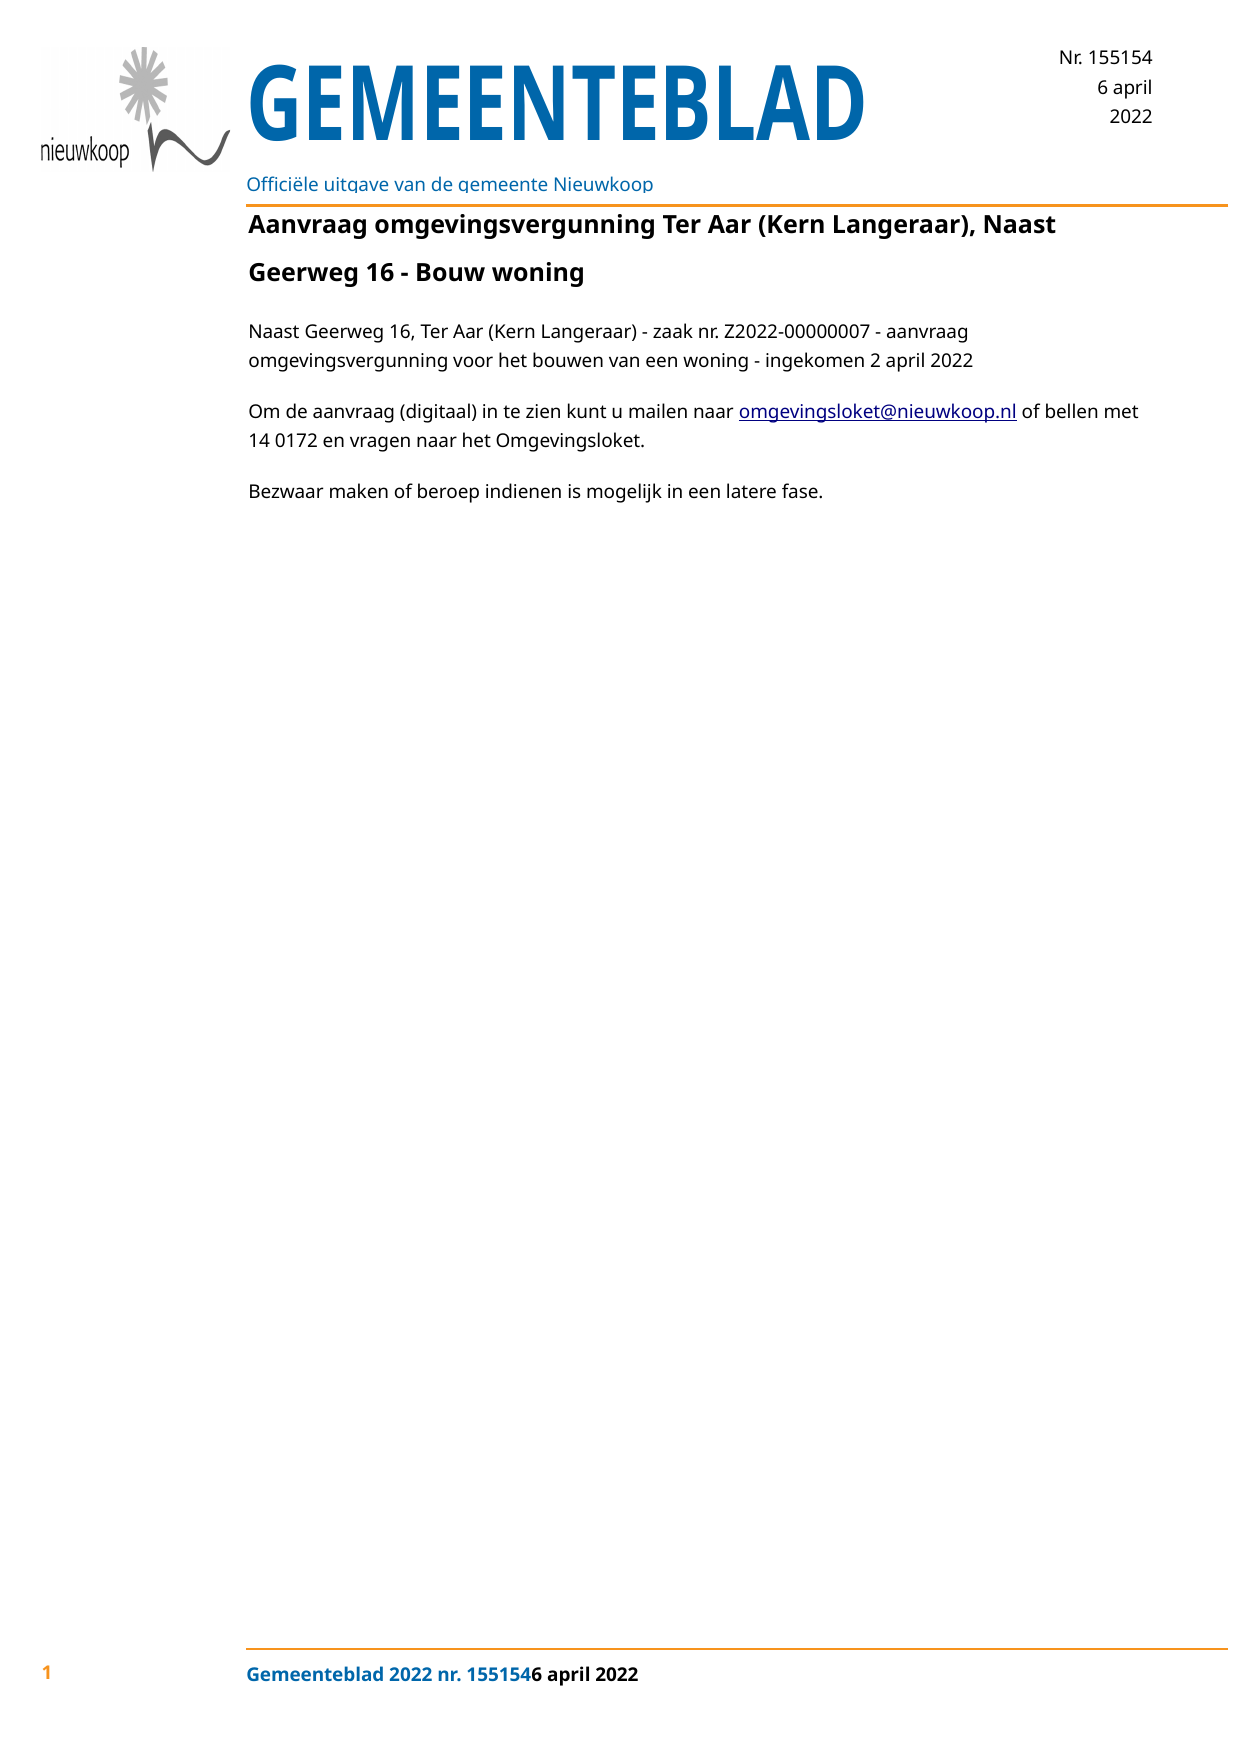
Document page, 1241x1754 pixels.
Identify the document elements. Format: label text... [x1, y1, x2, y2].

text Naast Geerweg 16, Ter Aar (Kern Langeraar) - zaak nr. Z2022-00000007 - aanvraag omgevingsvergunning voor het bouwen van een woning - ingekomen 2 april 2022 [248, 318, 1152, 373]
picture [41, 47, 231, 172]
text Aanvraag omgevingsvergunning Ter Aar (Kern Langeraar), Naast Geerweg 16 - Bouw woning [248, 207, 1152, 288]
text Bezwaar maken of beroep indienen is mogelijk in een latere fase. [248, 478, 1152, 504]
text Om de aanvraag (digitaal) in te zien kunt u mailen naar omgevingsloket@nieuwkoop.nl of bellen met 14 0172 en vragen naar het Omgevingsloket. [248, 398, 1152, 453]
